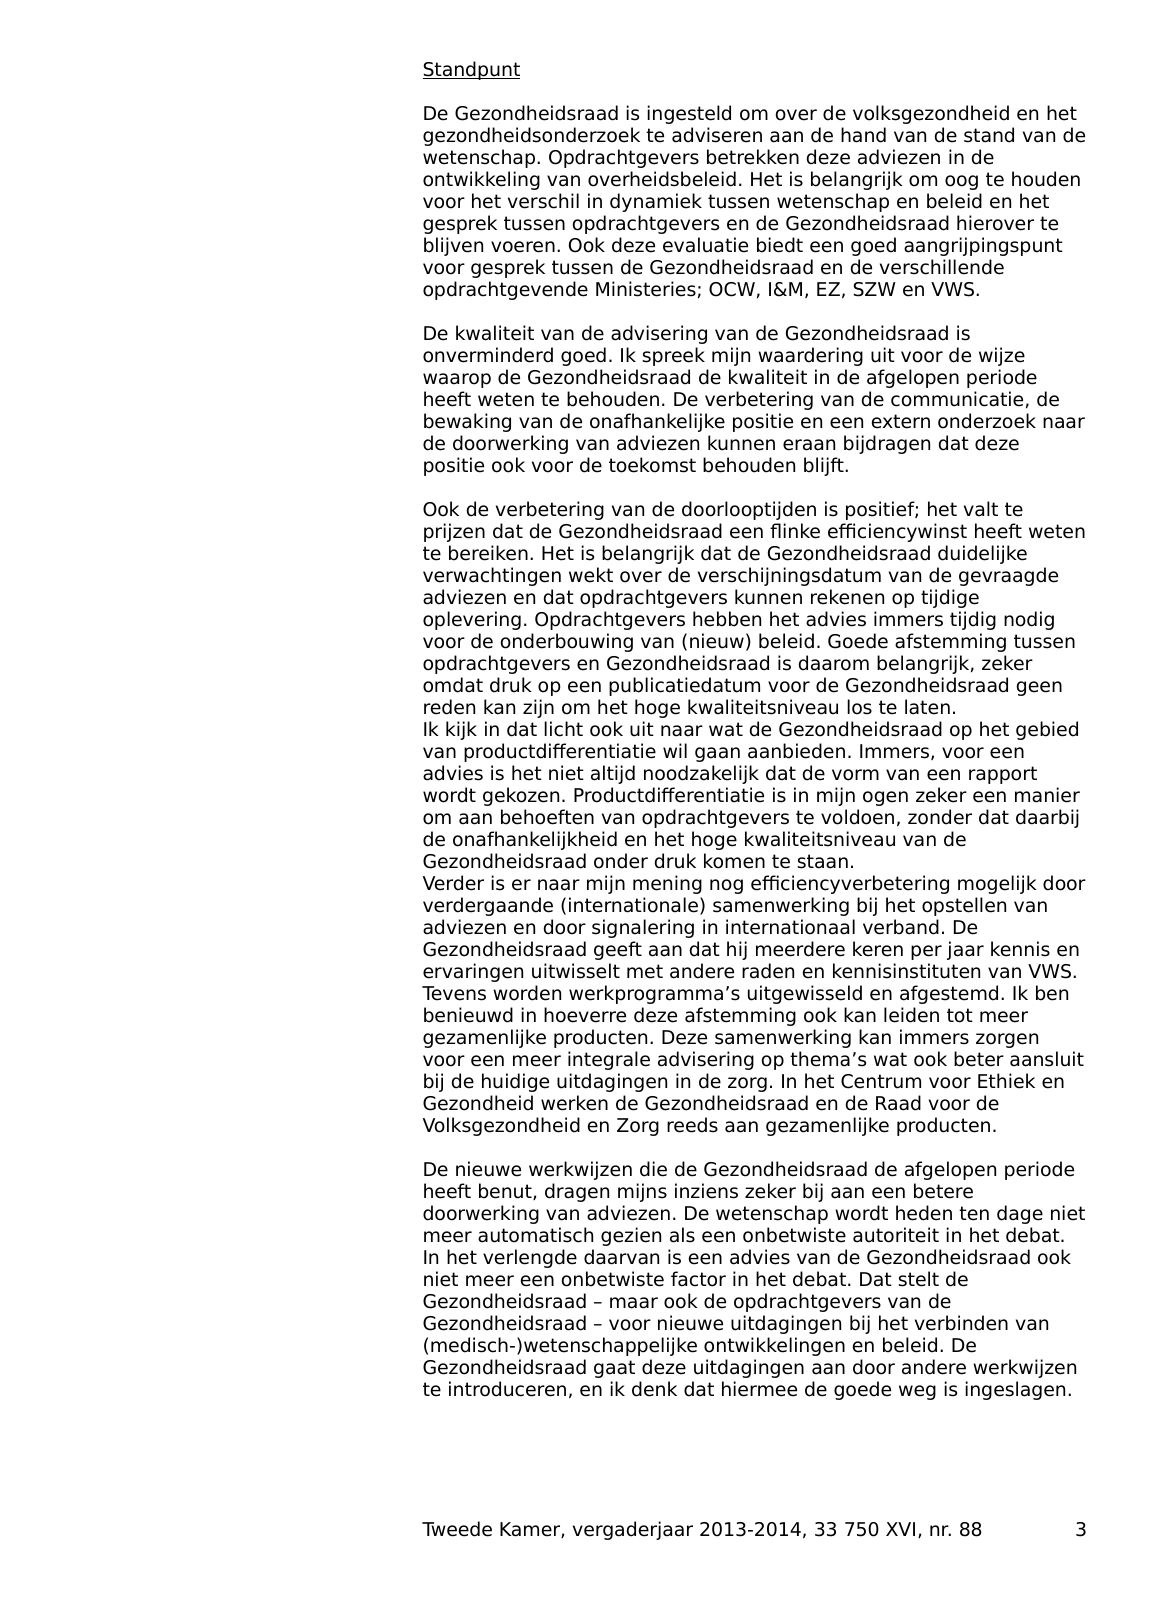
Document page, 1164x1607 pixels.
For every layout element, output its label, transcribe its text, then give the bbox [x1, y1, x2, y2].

text Ik kijk in dat licht ook uit naar wat de Gezondheidsraad op het gebied van productdifferentiatie wil gaan aanbieden. Immers, voor een advies is het niet altijd noodzakelijk dat de vorm van een rapport wordt gekozen. Productdifferentiatie is in mijn ogen zeker een manier om aan behoeften van opdrachtgevers te voldoen, zonder dat daarbij de onafhankelijkheid en het hoge kwaliteitsniveau van de Gezondheidsraad onder druk komen te staan. [422, 719, 1087, 873]
text De kwaliteit van de advisering van de Gezondheidsraad is onverminderd goed. Ik spreek mijn waardering uit voor de wijze waarop de Gezondheidsraad de kwaliteit in de afgelopen periode heeft weten te behouden. De verbetering van de communicatie, de bewaking van de onafhankelijke positie en een extern onderzoek naar de doorwerking van adviezen kunnen eraan bijdragen dat deze positie ook voor de toekomst behouden blijft. [422, 323, 1087, 477]
subtitle Standpunt [422, 59, 1087, 81]
text Verder is er naar mijn mening nog efficiencyverbetering mogelijk door verdergaande (internationale) samenwerking bij het opstellen van adviezen en door signalering in internationaal verband. De Gezondheidsraad geeft aan dat hij meerdere keren per jaar kennis en ervaringen uitwisselt met andere raden en kennisinstituten van VWS. Tevens worden werkprogramma’s uitgewisseld en afgestemd. Ik ben benieuwd in hoeverre deze afstemming ook kan leiden tot meer gezamenlijke producten. Deze samenwerking kan immers zorgen voor een meer integrale advisering op thema’s wat ook beter aansluit bij de huidige uitdagingen in de zorg. In het Centrum voor Ethiek en Gezondheid werken de Gezondheidsraad en de Raad voor de Volksgezondheid en Zorg reeds aan gezamenlijke producten. [422, 873, 1087, 1137]
text De nieuwe werkwijzen die de Gezondheidsraad de afgelopen periode heeft benut, dragen mijns inziens zeker bij aan een betere doorwerking van adviezen. De wetenschap wordt heden ten dage niet meer automatisch gezien als een onbetwiste autoriteit in het debat. In het verlengde daarvan is een advies van de Gezondheidsraad ook niet meer een onbetwiste factor in het debat. Dat stelt de Gezondheidsraad – maar ook de opdrachtgevers van de Gezondheidsraad – voor nieuwe uitdagingen bij het verbinden van (medisch-)wetenschappelijke ontwikkelingen en beleid. De Gezondheidsraad gaat deze uitdagingen aan door andere werkwijzen te introduceren, en ik denk dat hiermee de goede weg is ingeslagen. [422, 1159, 1087, 1401]
text Ook de verbetering van de doorlooptijden is positief; het valt te prijzen dat de Gezondheidsraad een flinke efficiencywinst heeft weten te bereiken. Het is belangrijk dat de Gezondheidsraad duidelijke verwachtingen wekt over de verschijningsdatum van de gevraagde adviezen en dat opdrachtgevers kunnen rekenen op tijdige oplevering. Opdrachtgevers hebben het advies immers tijdig nodig voor de onderbouwing van (nieuw) beleid. Goede afstemming tussen opdrachtgevers en Gezondheidsraad is daarom belangrijk, zeker omdat druk op een publicatiedatum voor de Gezondheidsraad geen reden kan zijn om het hoge kwaliteitsniveau los te laten. [422, 499, 1087, 719]
text De Gezondheidsraad is ingesteld om over de volksgezondheid en het gezondheidsonderzoek te adviseren aan de hand van de stand van de wetenschap. Opdrachtgevers betrekken deze adviezen in de ontwikkeling van overheidsbeleid. Het is belangrijk om oog te houden voor het verschil in dynamiek tussen wetenschap en beleid en het gesprek tussen opdrachtgevers en de Gezondheidsraad hierover te blijven voeren. Ook deze evaluatie biedt een goed aangrijpingspunt voor gesprek tussen de Gezondheidsraad en de verschillende opdrachtgevende Ministeries; OCW, I&M, EZ, SZW en VWS. [422, 103, 1087, 301]
